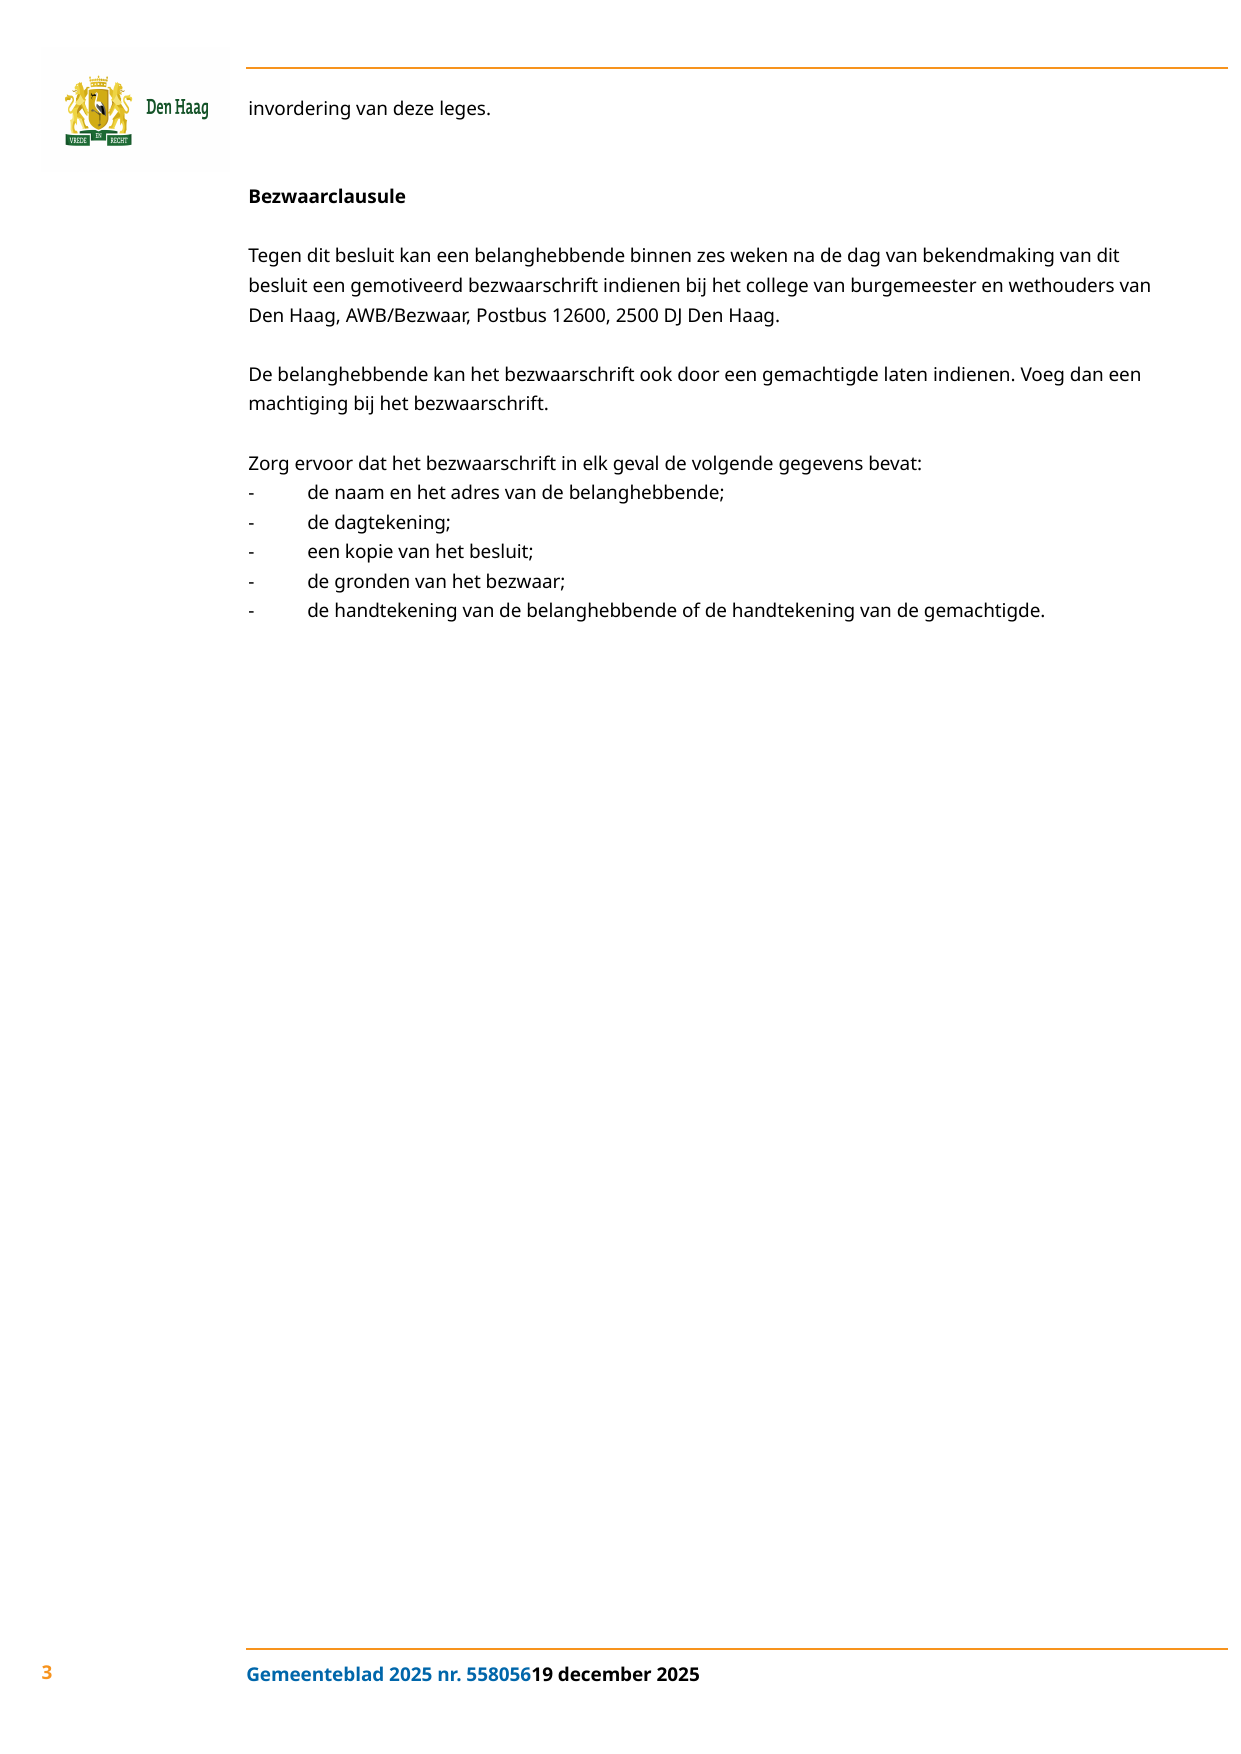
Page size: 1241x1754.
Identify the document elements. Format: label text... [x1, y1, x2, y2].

list de dagtekening; [248, 509, 1152, 535]
text Zorg ervoor dat het bezwaarschrift in elk geval de volgende gegevens bevat: [248, 450, 1152, 476]
text De belanghebbende kan het bezwaarschrift ook door een gemachtigde laten indienen. Voeg dan een machtiging bij het bezwaarschrift. [248, 361, 1152, 416]
list de gronden van het bezwaar; [248, 568, 1152, 594]
list de naam en het adres van de belanghebbende; [248, 479, 1152, 505]
text invordering van deze leges. [248, 95, 1152, 121]
text Tegen dit besluit kan een belanghebbende binnen zes weken na de dag van bekendmaking van dit besluit een gemotiveerd bezwaarschrift indienen bij het college van burgemeester en wethouders van Den Haag, AWB/Bezwaar, Postbus 12600, 2500 DJ Den Haag. [248, 243, 1152, 328]
list de handtekening van de belanghebbende of de handtekening van de gemachtigde. [248, 598, 1152, 623]
picture [41, 47, 231, 172]
list een kopie van het besluit; [248, 538, 1152, 564]
text Bezwaarclausule [248, 183, 1152, 209]
